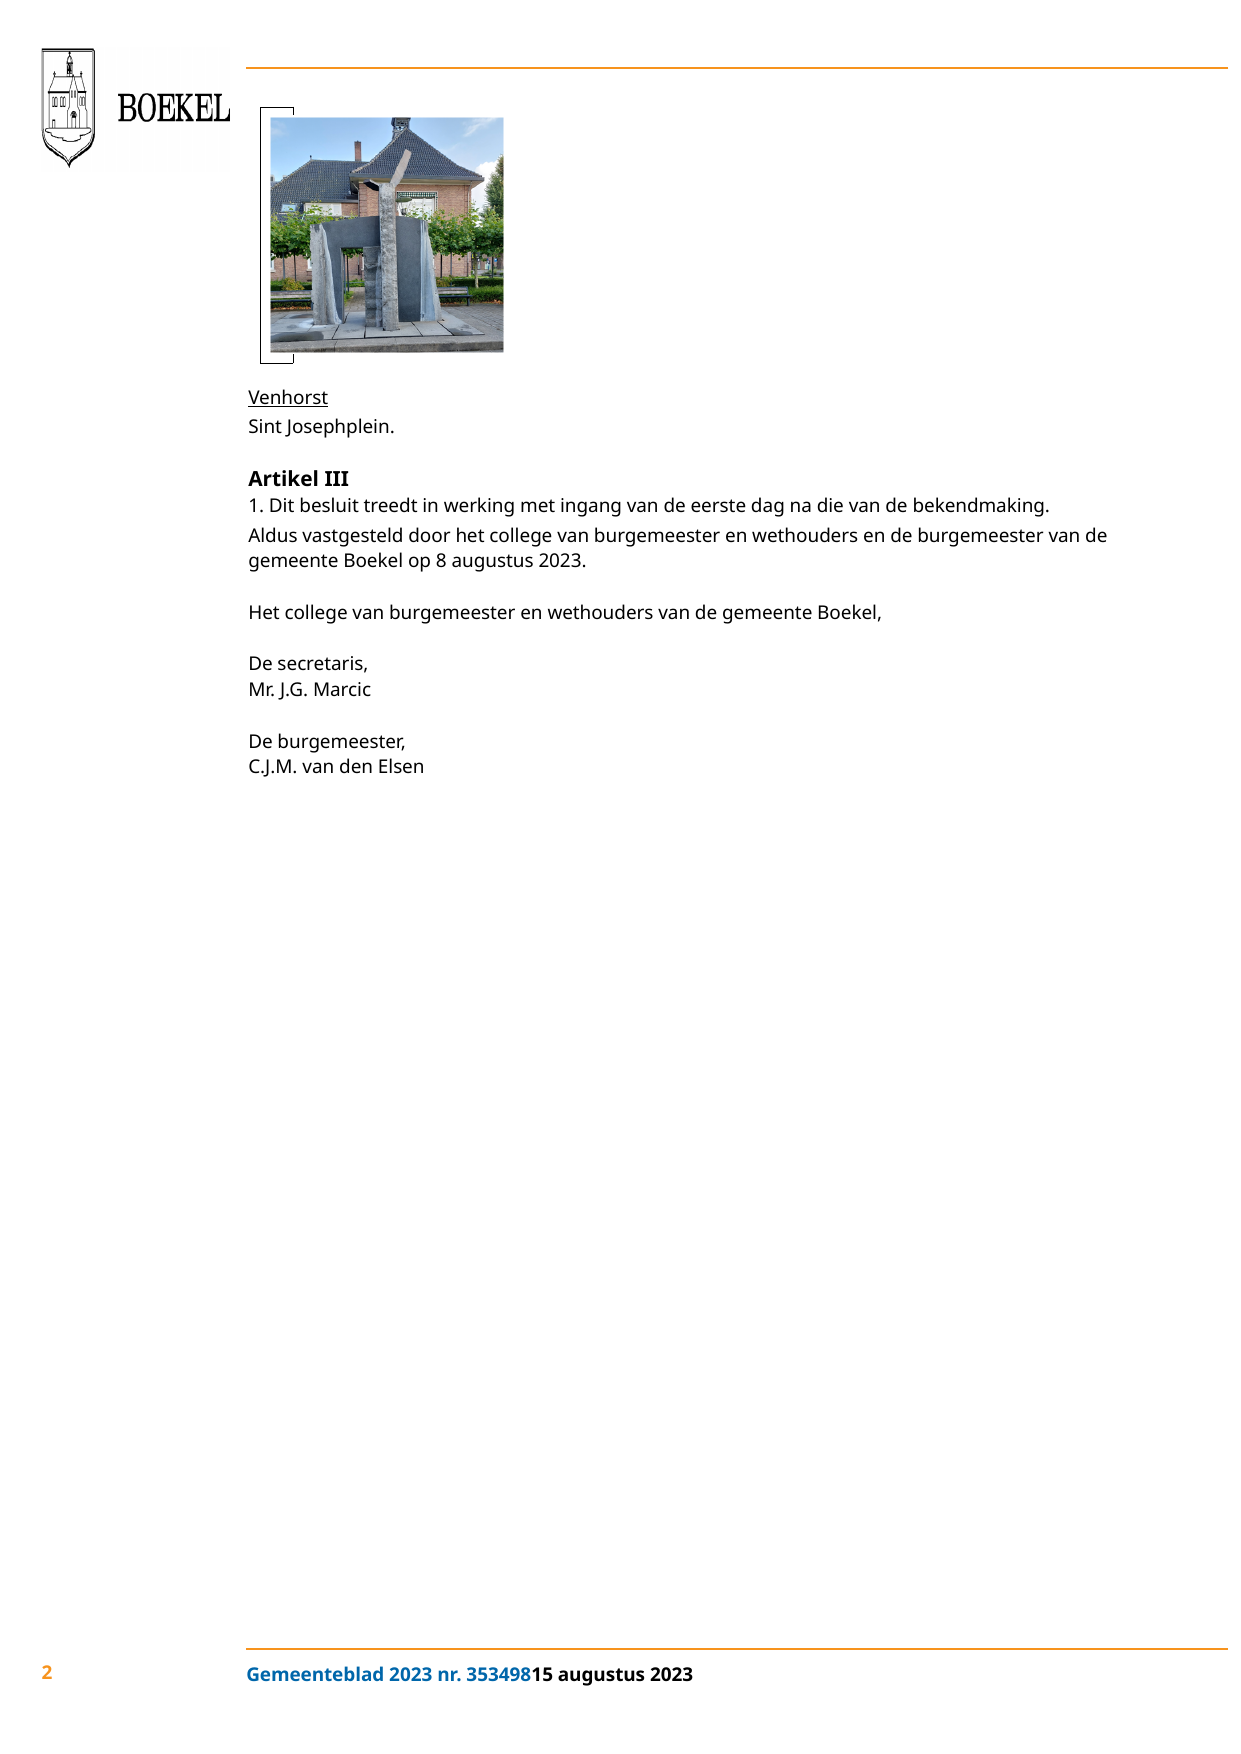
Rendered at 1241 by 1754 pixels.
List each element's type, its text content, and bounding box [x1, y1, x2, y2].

picture [268, 115, 505, 354]
text Aldus vastgesteld door het college van burgemeester en wethouders en de burgemeester van de gemeente Boekel op 8 augustus 2023. [248, 522, 1152, 573]
text C.J.M. van den Elsen [248, 753, 1152, 779]
text Artikel III [248, 464, 1152, 492]
text Venhorst [248, 384, 1152, 410]
text De secretaris, [248, 651, 1152, 676]
text Het college van burgemeester en wethouders van de gemeente Boekel, [248, 599, 1152, 625]
text 1. Dit besluit treedt in werking met ingang van de eerste dag na die van de bekendmaking. [248, 492, 1152, 518]
text Sint Josephplein. [248, 413, 1152, 439]
text Mr. J.G. Marcic [248, 676, 1152, 702]
text De burgemeester, [248, 728, 1152, 753]
picture [41, 47, 231, 172]
